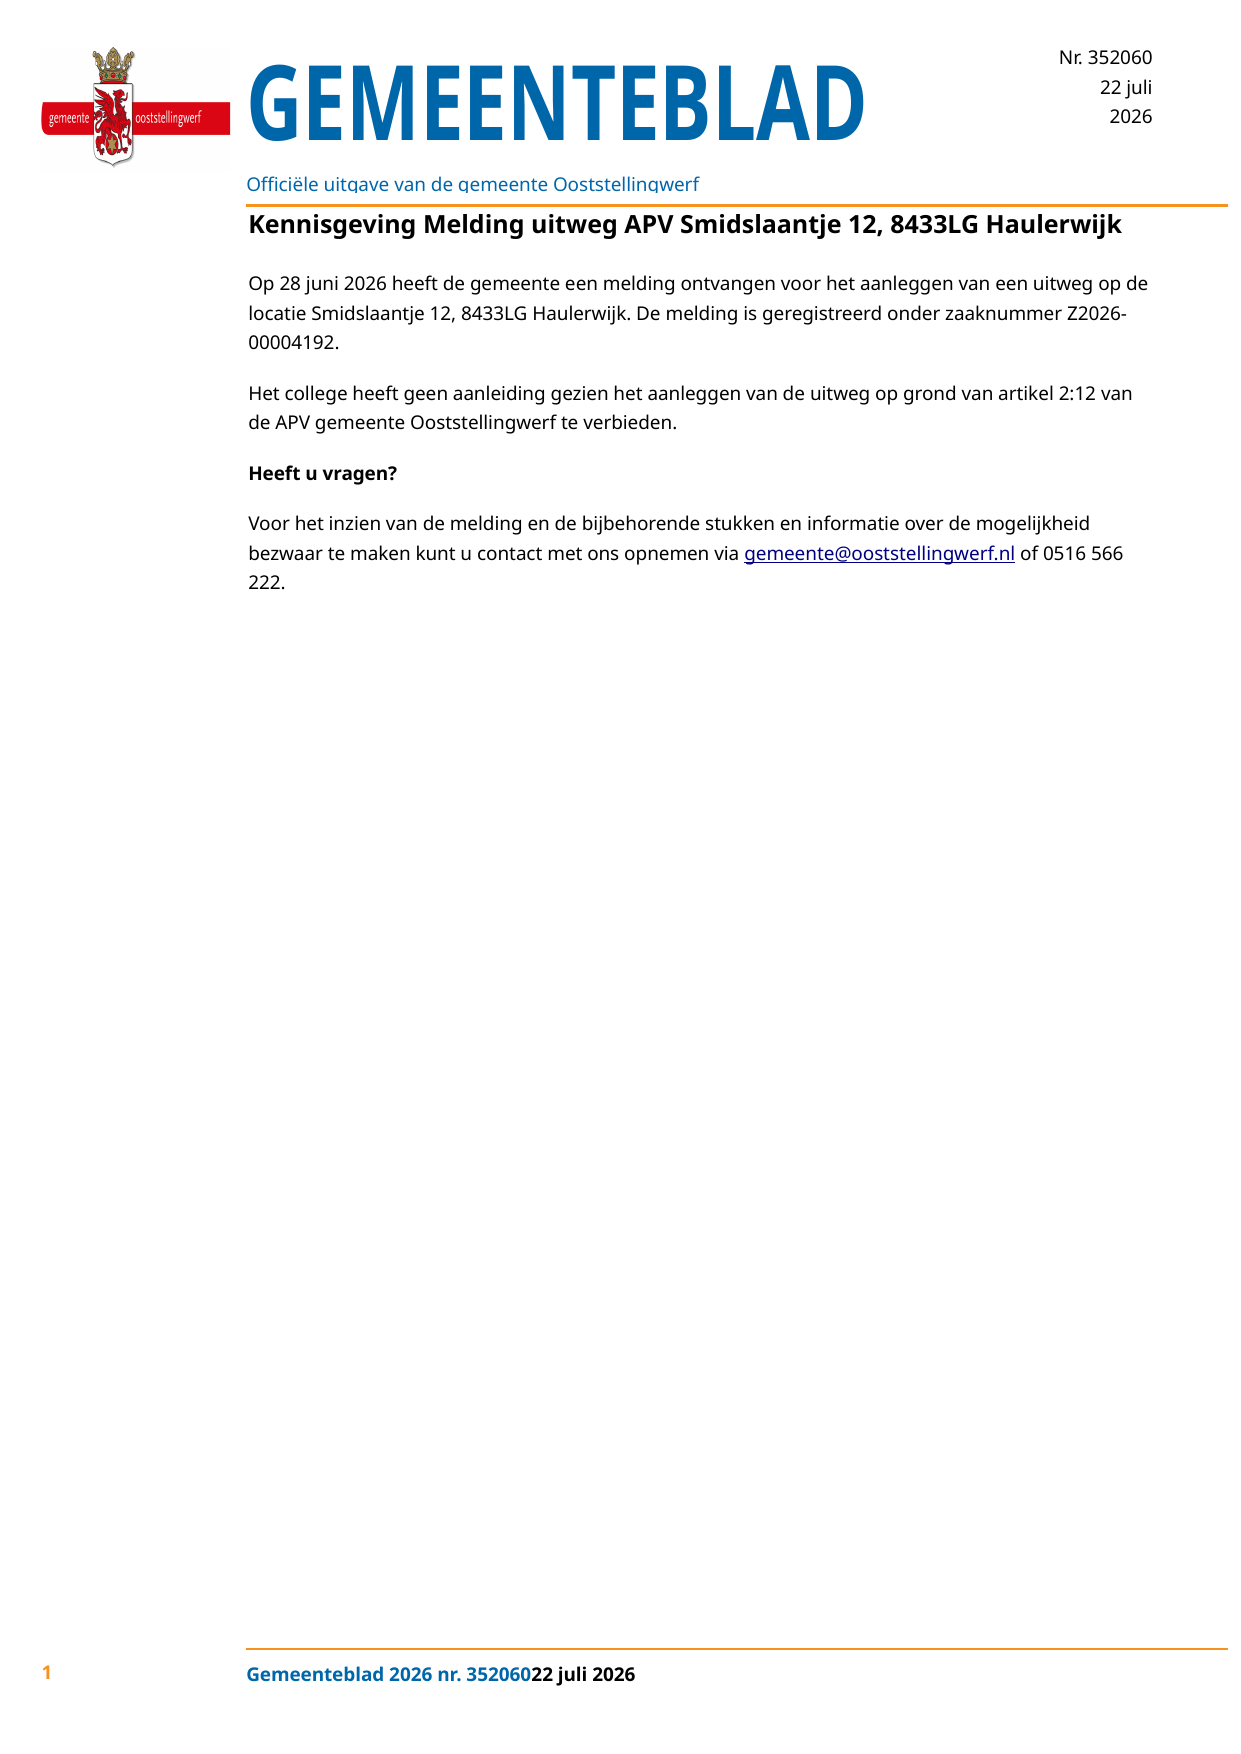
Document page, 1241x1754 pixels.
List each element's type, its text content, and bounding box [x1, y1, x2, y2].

text Voor het inzien van de melding en de bijbehorende stukken en informatie over de mogelijkheid bezwaar te maken kunt u contact met ons opnemen via gemeente@ooststellingwerf.nl of 0516 566 222. [248, 510, 1152, 595]
text Op 28 juni 2026 heeft de gemeente een melding ontvangen voor het aanleggen van een uitweg op de locatie Smidslaantje 12, 8433LG Haulerwijk. De melding is geregistreerd onder zaaknummer Z2026-00004192. [248, 270, 1152, 355]
text Het college heeft geen aanleiding gezien het aanleggen van de uitweg op grond van artikel 2:12 van de APV gemeente Ooststellingwerf te verbieden. [248, 380, 1152, 435]
text Kennisgeving Melding uitweg APV Smidslaantje 12, 8433LG Haulerwijk [248, 207, 1152, 241]
text Heeft u vragen? [248, 460, 1152, 486]
picture [41, 47, 231, 172]
